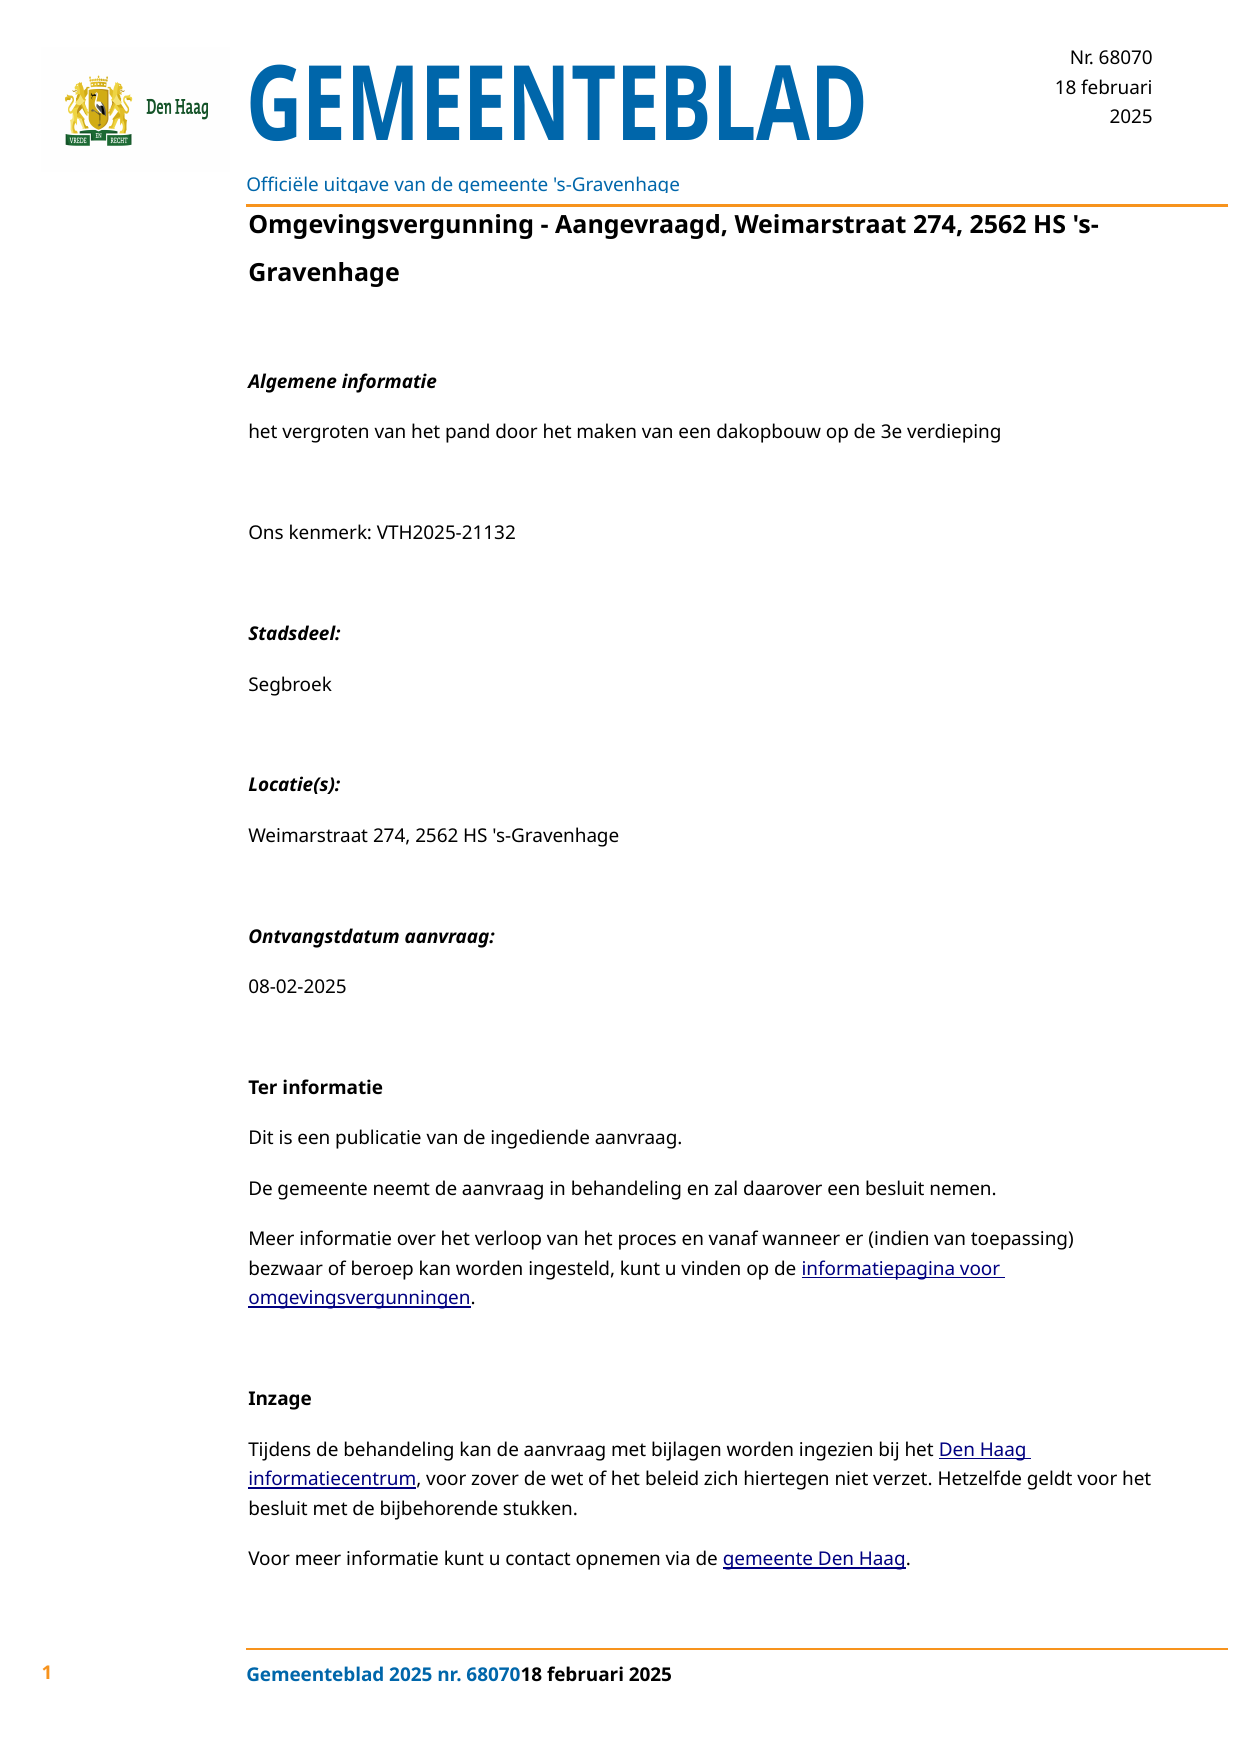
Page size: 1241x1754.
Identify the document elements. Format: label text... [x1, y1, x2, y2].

text Ter informatie [248, 1074, 1152, 1100]
text De gemeente neemt de aanvraag in behandeling en zal daarover een besluit nemen. [248, 1175, 1152, 1201]
text Segbroek [248, 671, 1152, 697]
text Voor meer informatie kunt u contact opnemen via de gemeente Den Haag. [248, 1545, 1152, 1571]
text Inzage [248, 1385, 1152, 1411]
text Ontvangstdatum aanvraag: [248, 923, 1152, 949]
text Weimarstraat 274, 2562 HS 's-Gravenhage [248, 822, 1152, 848]
picture [41, 47, 231, 172]
text Meer informatie over het verloop van het proces en vanaf wanneer er (indien van toepassing) bezwaar of beroep kan worden ingesteld, kunt u vinden op de informatiepagina voor omgevingsvergunningen. [248, 1225, 1152, 1310]
text Dit is een publicatie van de ingediende aanvraag. [248, 1124, 1152, 1150]
text Tijdens de behandeling kan de aanvraag met bijlagen worden ingezien bij het Den Haag informatiecentrum, voor zover de wet of het beleid zich hiertegen niet verzet. Hetzelfde geldt voor het besluit met de bijbehorende stukken. [248, 1436, 1152, 1521]
text Locatie(s): [248, 772, 1152, 797]
text het vergroten van het pand door het maken van een dakopbouw op de 3e verdieping [248, 419, 1152, 444]
text Algemene informatie [248, 368, 1152, 394]
text Omgevingsvergunning - Aangevraagd, Weimarstraat 274, 2562 HS 's-Gravenhage [248, 207, 1152, 288]
text Stadsdeel: [248, 620, 1152, 646]
text 08-02-2025 [248, 973, 1152, 999]
text Ons kenmerk: VTH2025-21132 [248, 519, 1152, 545]
